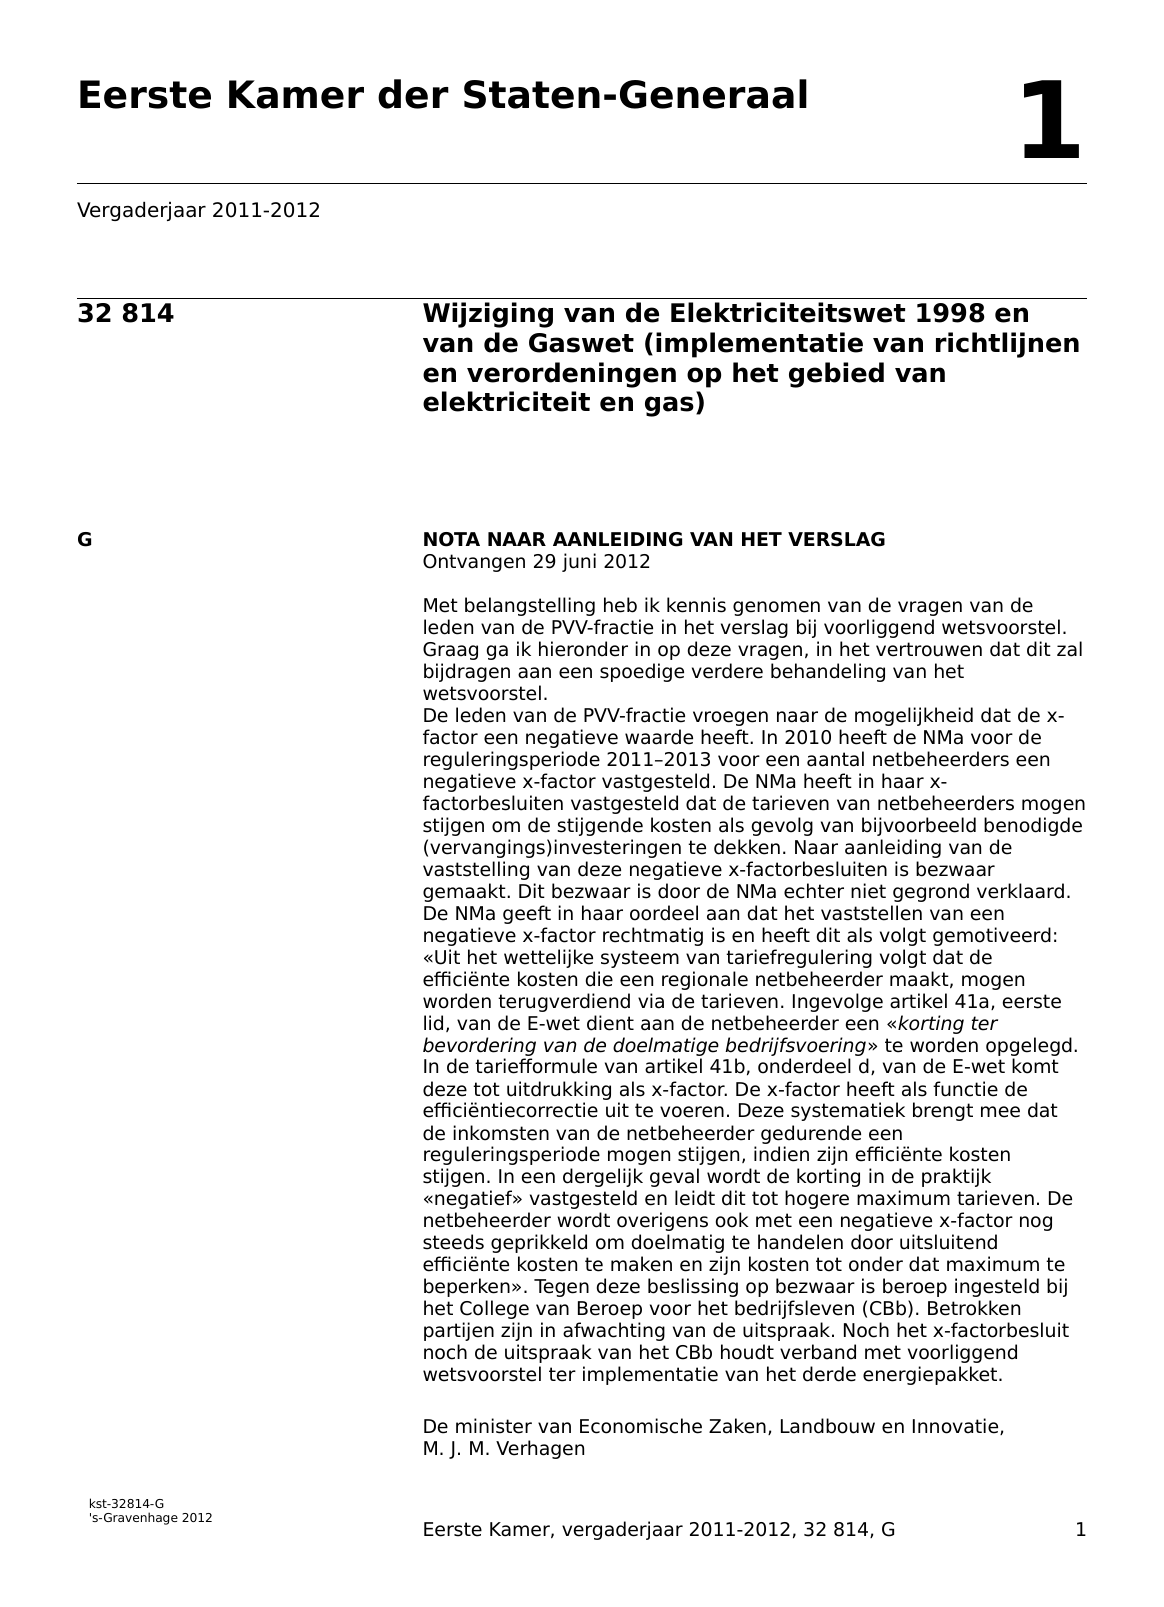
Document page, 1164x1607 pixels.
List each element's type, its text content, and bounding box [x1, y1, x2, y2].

text Ontvangen 29 juni 2012 [422, 551, 1087, 573]
subtitle 32 814 Wijziging van de Elektriciteitswet 1998 en van de Gaswet (implementatie van richtlijnen en verordeningen op het gebied van elektriciteit en gas) [77, 299, 1087, 418]
text kst-32814-G [88, 1497, 323, 1511]
text De minister van Economische Zaken, Landbouw en Innovatie, M. J. M. Verhagen [422, 1416, 1087, 1460]
subtitle G NOTA NAAR AANLEIDING VAN HET VERSLAG [77, 529, 1087, 551]
text De leden van de PVV-fractie vroegen naar de mogelijkheid dat de x-factor een negatieve waarde heeft. In 2010 heeft de NMa voor de reguleringsperiode 2011–2013 voor een aantal netbeheerders een negatieve x-factor vastgesteld. De NMa heeft in haar x-factorbesluiten vastgesteld dat de tarieven van netbeheerders mogen stijgen om de stijgende kosten als gevolg van bijvoorbeeld benodigde (vervangings)investeringen te dekken. Naar aanleiding van de vaststelling van deze negatieve x-factorbesluiten is bezwaar gemaakt. Dit bezwaar is door de NMa echter niet gegrond verklaard. De NMa geeft in haar oordeel aan dat het vaststellen van een negatieve x-factor rechtmatig is en heeft dit als volgt gemotiveerd: «Uit het wettelijke systeem van tariefregulering volgt dat de efficiënte kosten die een regionale netbeheerder maakt, mogen worden terugverdiend via de tarieven. Ingevolge artikel 41a, eerste lid, van de E-wet dient aan de netbeheerder een «korting ter bevordering van de doelmatige bedrijfsvoering» te worden opgelegd. In de tariefformule van artikel 41b, onderdeel d, van de E-wet komt deze tot uitdrukking als x-factor. De x-factor heeft als functie de efficiëntiecorrectie uit te voeren. Deze systematiek brengt mee dat de inkomsten van de netbeheerder gedurende een reguleringsperiode mogen stijgen, indien zijn efficiënte kosten stijgen. In een dergelijk geval wordt de korting in de praktijk «negatief» vastgesteld en leidt dit tot hogere maximum tarieven. De netbeheerder wordt overigens ook met een negatieve x-factor nog steeds geprikkeld om doelmatig te handelen door uitsluitend efficiënte kosten te maken en zijn kosten tot onder dat maximum te beperken». Tegen deze beslissing op bezwaar is beroep ingesteld bij het College van Beroep voor het bedrijfsleven (CBb). Betrokken partijen zijn in afwachting van de uitspraak. Noch het x-factorbesluit noch de uitspraak van het CBb houdt verband met voorliggend wetsvoorstel ter implementatie van het derde energiepakket. [422, 705, 1087, 1386]
table_header Eerste Kamer der Staten-Generaal [77, 59, 886, 183]
table_cell Vergaderjaar 2011-2012 [77, 184, 1087, 298]
text 's-Gravenhage 2012 [88, 1511, 323, 1525]
text Met belangstelling heb ik kennis genomen van de vragen van de leden van de PVV-fractie in het verslag bij voorliggend wetsvoorstel. Graag ga ik hieronder in op deze vragen, in het vertrouwen dat dit zal bijdragen aan een spoedige verdere behandeling van het wetsvoorstel. [422, 595, 1087, 705]
table_header 1 [886, 59, 1087, 183]
